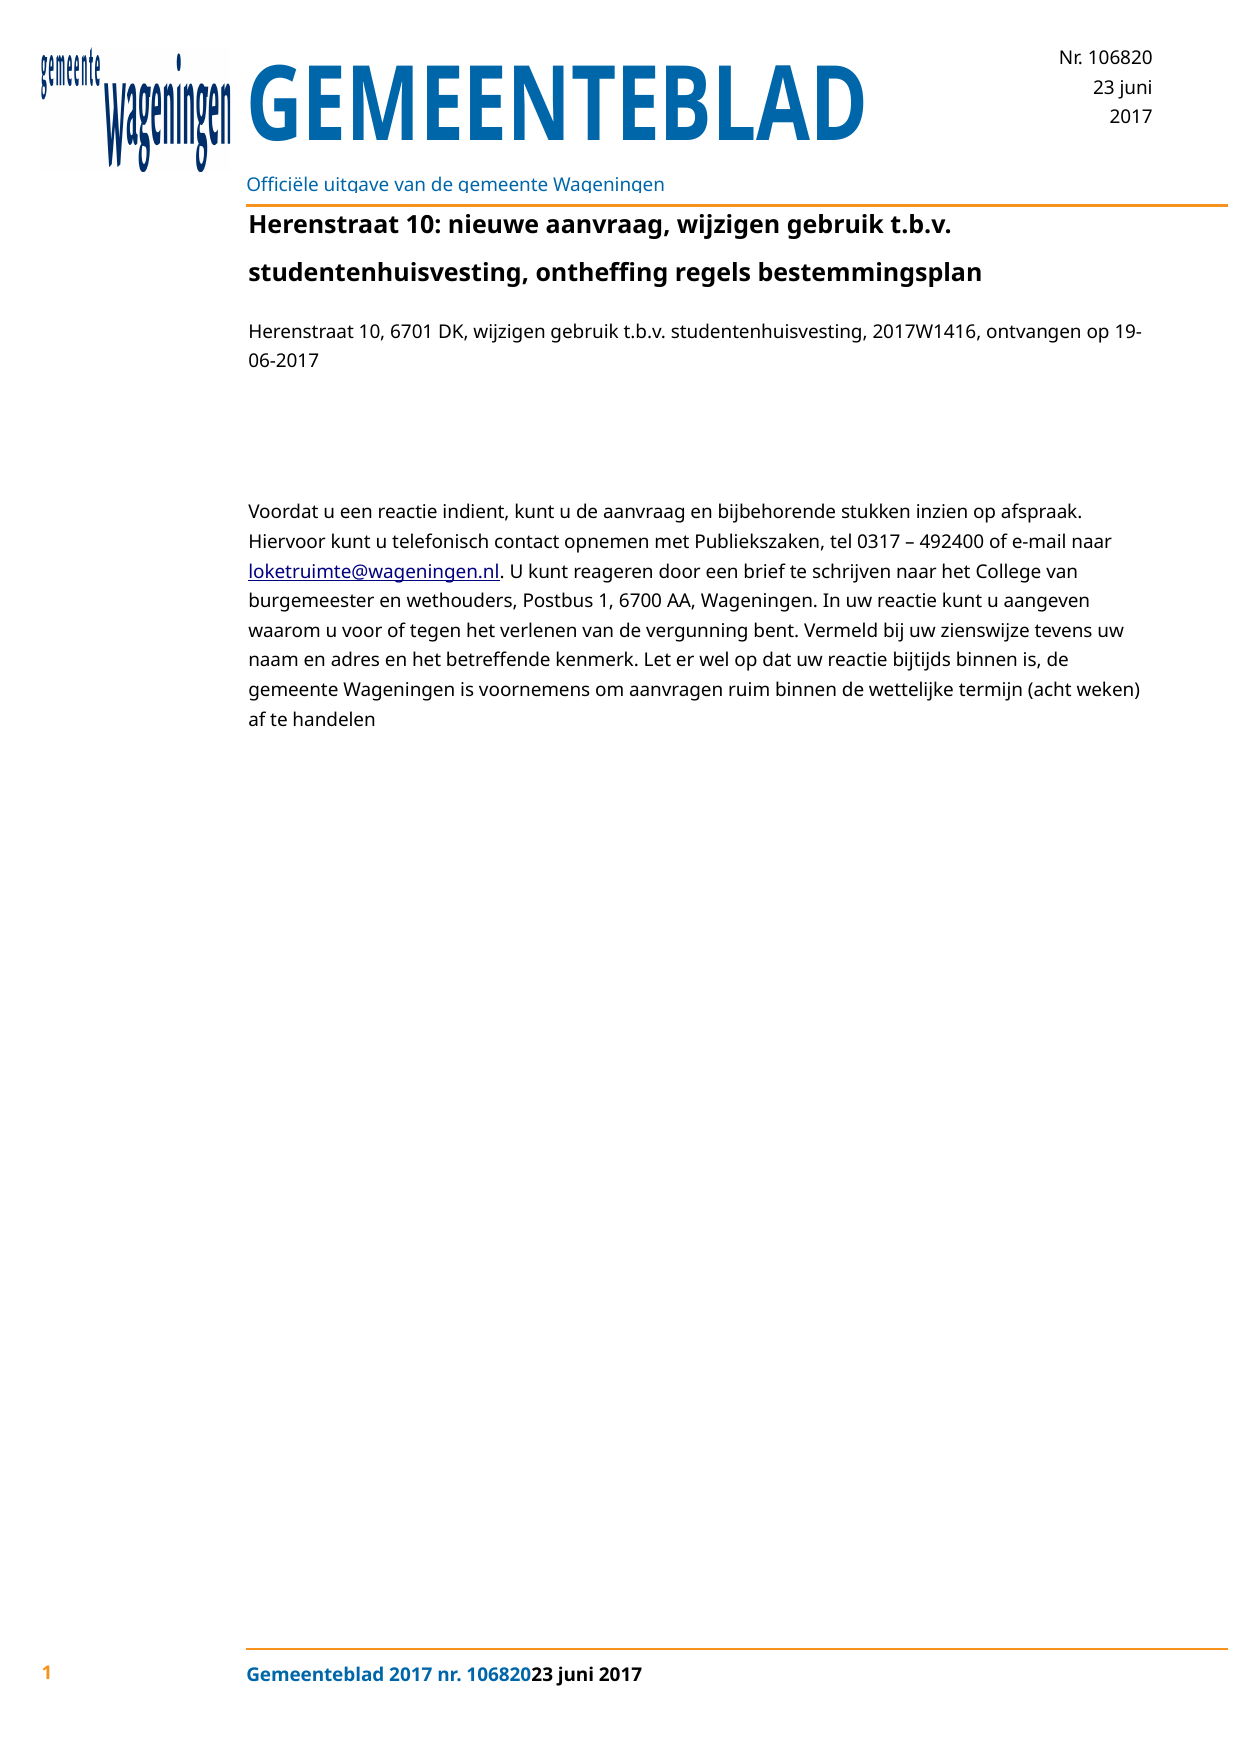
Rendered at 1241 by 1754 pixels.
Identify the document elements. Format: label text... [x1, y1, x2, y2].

text Herenstraat 10: nieuwe aanvraag, wijzigen gebruik t.b.v. studentenhuisvesting, ontheffing regels bestemmingsplan [248, 207, 1152, 288]
text Voordat u een reactie indient, kunt u de aanvraag en bijbehorende stukken inzien op afspraak. Hiervoor kunt u telefonisch contact opnemen met Publiekszaken, tel 0317 – 492400 of e-mail naar loketruimte@wageningen.nl. U kunt reageren door een brief te schrijven naar het College van burgemeester en wethouders, Postbus 1, 6700 AA, Wageningen. In uw reactie kunt u aangeven waarom u voor of tegen het verlenen van de vergunning bent. Vermeld bij uw zienswijze tevens uw naam en adres en het betreffende kenmerk. Let er wel op dat uw reactie bijtijds binnen is, de gemeente Wageningen is voornemens om aanvragen ruim binnen de wettelijke termijn (acht weken) af te handelen [248, 499, 1152, 732]
picture [41, 47, 231, 172]
text Herenstraat 10, 6701 DK, wijzigen gebruik t.b.v. studentenhuisvesting, 2017W1416, ontvangen op 19-06-2017 [248, 318, 1152, 373]
